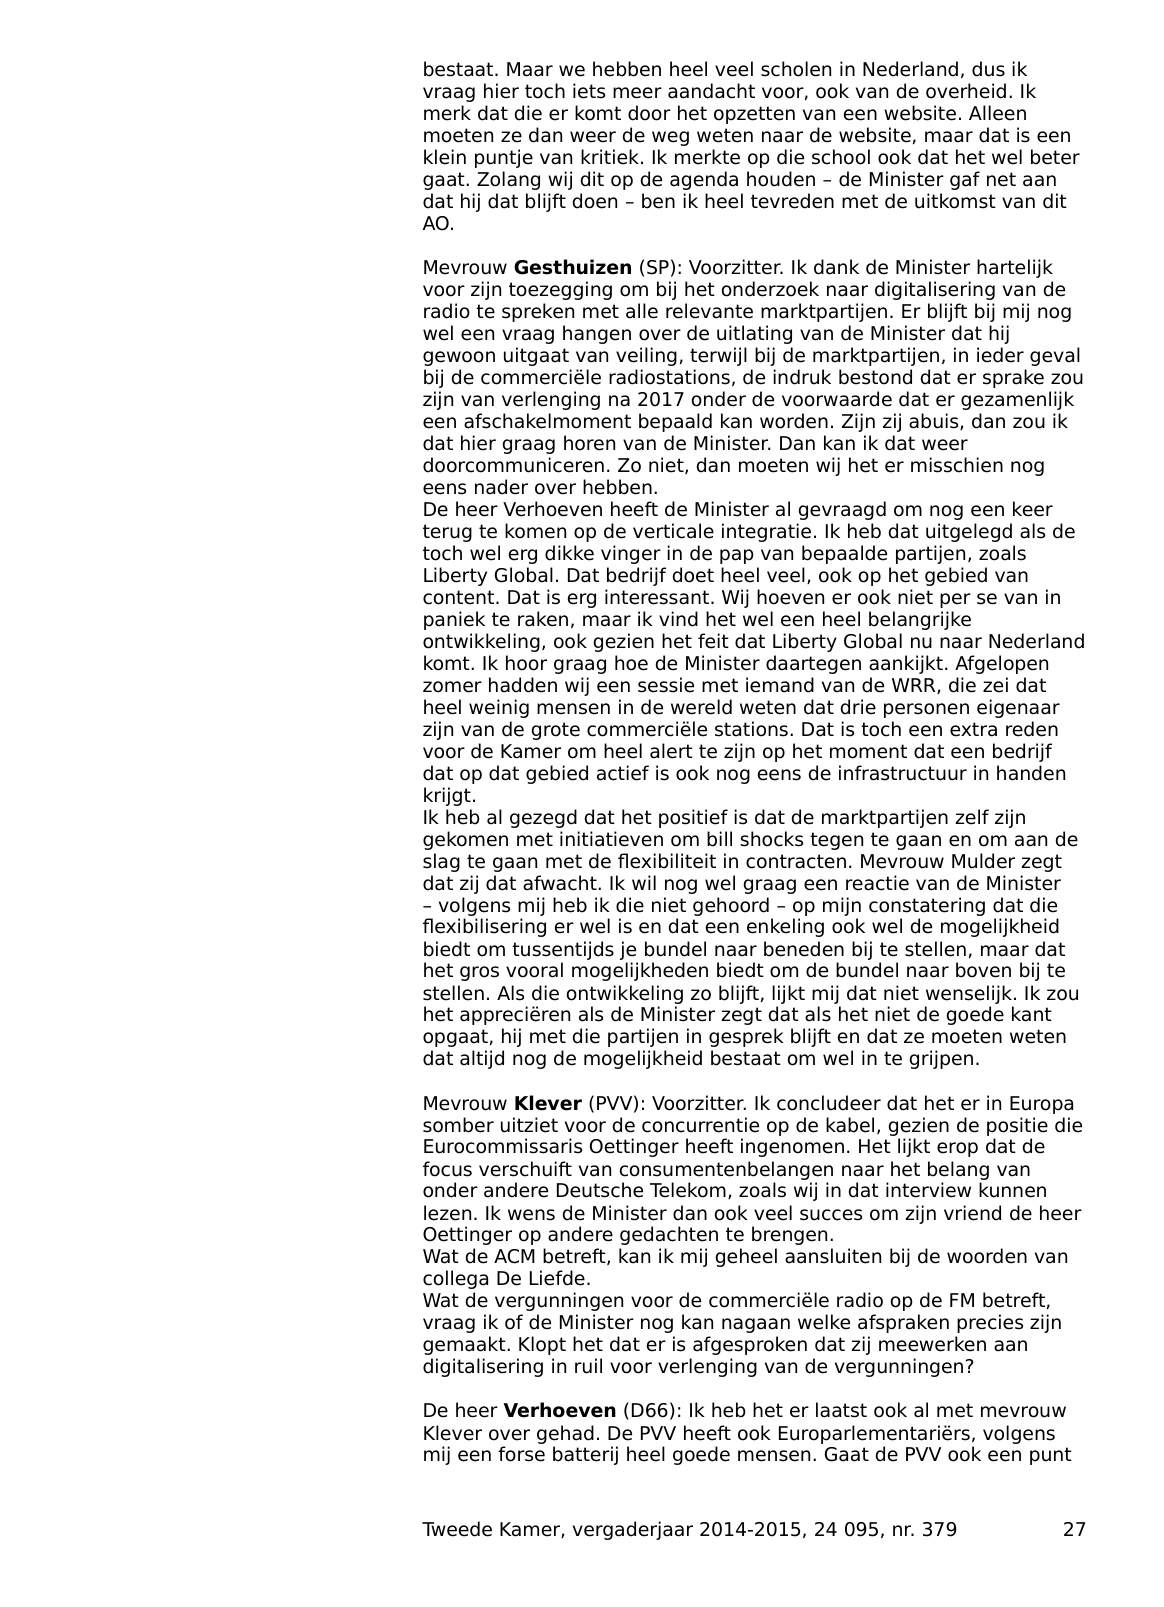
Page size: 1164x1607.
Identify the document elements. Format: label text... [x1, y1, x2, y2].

text De heer Verhoeven heeft de Minister al gevraagd om nog een keer terug te komen op de verticale integratie. Ik heb dat uitgelegd als de toch wel erg dikke vinger in de pap van bepaalde partijen, zoals Liberty Global. Dat bedrijf doet heel veel, ook op het gebied van content. Dat is erg interessant. Wij hoeven er ook niet per se van in paniek te raken, maar ik vind het wel een heel belangrijke ontwikkeling, ook gezien het feit dat Liberty Global nu naar Nederland komt. Ik hoor graag hoe de Minister daartegen aankijkt. Afgelopen zomer hadden wij een sessie met iemand van de WRR, die zei dat heel weinig mensen in de wereld weten dat drie personen eigenaar zijn van de grote commerciële stations. Dat is toch een extra reden voor de Kamer om heel alert te zijn op het moment dat een bedrijf dat op dat gebied actief is ook nog eens de infrastructuur in handen krijgt. [422, 499, 1087, 807]
text Mevrouw Klever (PVV): Voorzitter. Ik concludeer dat het er in Europa somber uitziet voor de concurrentie op de kabel, gezien de positie die Eurocommissaris Oettinger heeft ingenomen. Het lijkt erop dat de focus verschuift van consumentenbelangen naar het belang van onder andere Deutsche Telekom, zoals wij in dat interview kunnen lezen. Ik wens de Minister dan ook veel succes om zijn vriend de heer Oettinger op andere gedachten te brengen. [422, 1092, 1087, 1246]
text bestaat. Maar we hebben heel veel scholen in Nederland, dus ik vraag hier toch iets meer aandacht voor, ook van de overheid. Ik merk dat die er komt door het opzetten van een website. Alleen moeten ze dan weer de weg weten naar de website, maar dat is een klein puntje van kritiek. Ik merkte op die school ook dat het wel beter gaat. Zolang wij dit op de agenda houden – de Minister gaf net aan dat hij dat blijft doen – ben ik heel tevreden met de uitkomst van dit AO. [422, 59, 1087, 235]
text Wat de vergunningen voor de commerciële radio op de FM betreft, vraag ik of de Minister nog kan nagaan welke afspraken precies zijn gemaakt. Klopt het dat er is afgesproken dat zij meewerken aan digitalisering in ruil voor verlenging van de vergunningen? [422, 1290, 1087, 1378]
text De heer Verhoeven (D66): Ik heb het er laatst ook al met mevrouw Klever over gehad. De PVV heeft ook Europarlementariërs, volgens mij een forse batterij heel goede mensen. Gaat de PVV ook een punt [422, 1400, 1087, 1466]
text Wat de ACM betreft, kan ik mij geheel aansluiten bij de woorden van collega De Liefde. [422, 1246, 1087, 1290]
text Ik heb al gezegd dat het positief is dat de marktpartijen zelf zijn gekomen met initiatieven om bill shocks tegen te gaan en om aan de slag te gaan met de flexibiliteit in contracten. Mevrouw Mulder zegt dat zij dat afwacht. Ik wil nog wel graag een reactie van de Minister – volgens mij heb ik die niet gehoord – op mijn constatering dat die flexibilisering er wel is en dat een enkeling ook wel de mogelijkheid biedt om tussentijds je bundel naar beneden bij te stellen, maar dat het gros vooral mogelijkheden biedt om de bundel naar boven bij te stellen. Als die ontwikkeling zo blijft, lijkt mij dat niet wenselijk. Ik zou het appreciëren als de Minister zegt dat als het niet de goede kant opgaat, hij met die partijen in gesprek blijft en dat ze moeten weten dat altijd nog de mogelijkheid bestaat om wel in te grijpen. [422, 807, 1087, 1070]
text Mevrouw Gesthuizen (SP): Voorzitter. Ik dank de Minister hartelijk voor zijn toezegging om bij het onderzoek naar digitalisering van de radio te spreken met alle relevante marktpartijen. Er blijft bij mij nog wel een vraag hangen over de uitlating van de Minister dat hij gewoon uitgaat van veiling, terwijl bij de marktpartijen, in ieder geval bij de commerciële radiostations, de indruk bestond dat er sprake zou zijn van verlenging na 2017 onder de voorwaarde dat er gezamenlijk een afschakelmoment bepaald kan worden. Zijn zij abuis, dan zou ik dat hier graag horen van de Minister. Dan kan ik dat weer doorcommuniceren. Zo niet, dan moeten wij het er misschien nog eens nader over hebben. [422, 257, 1087, 499]
